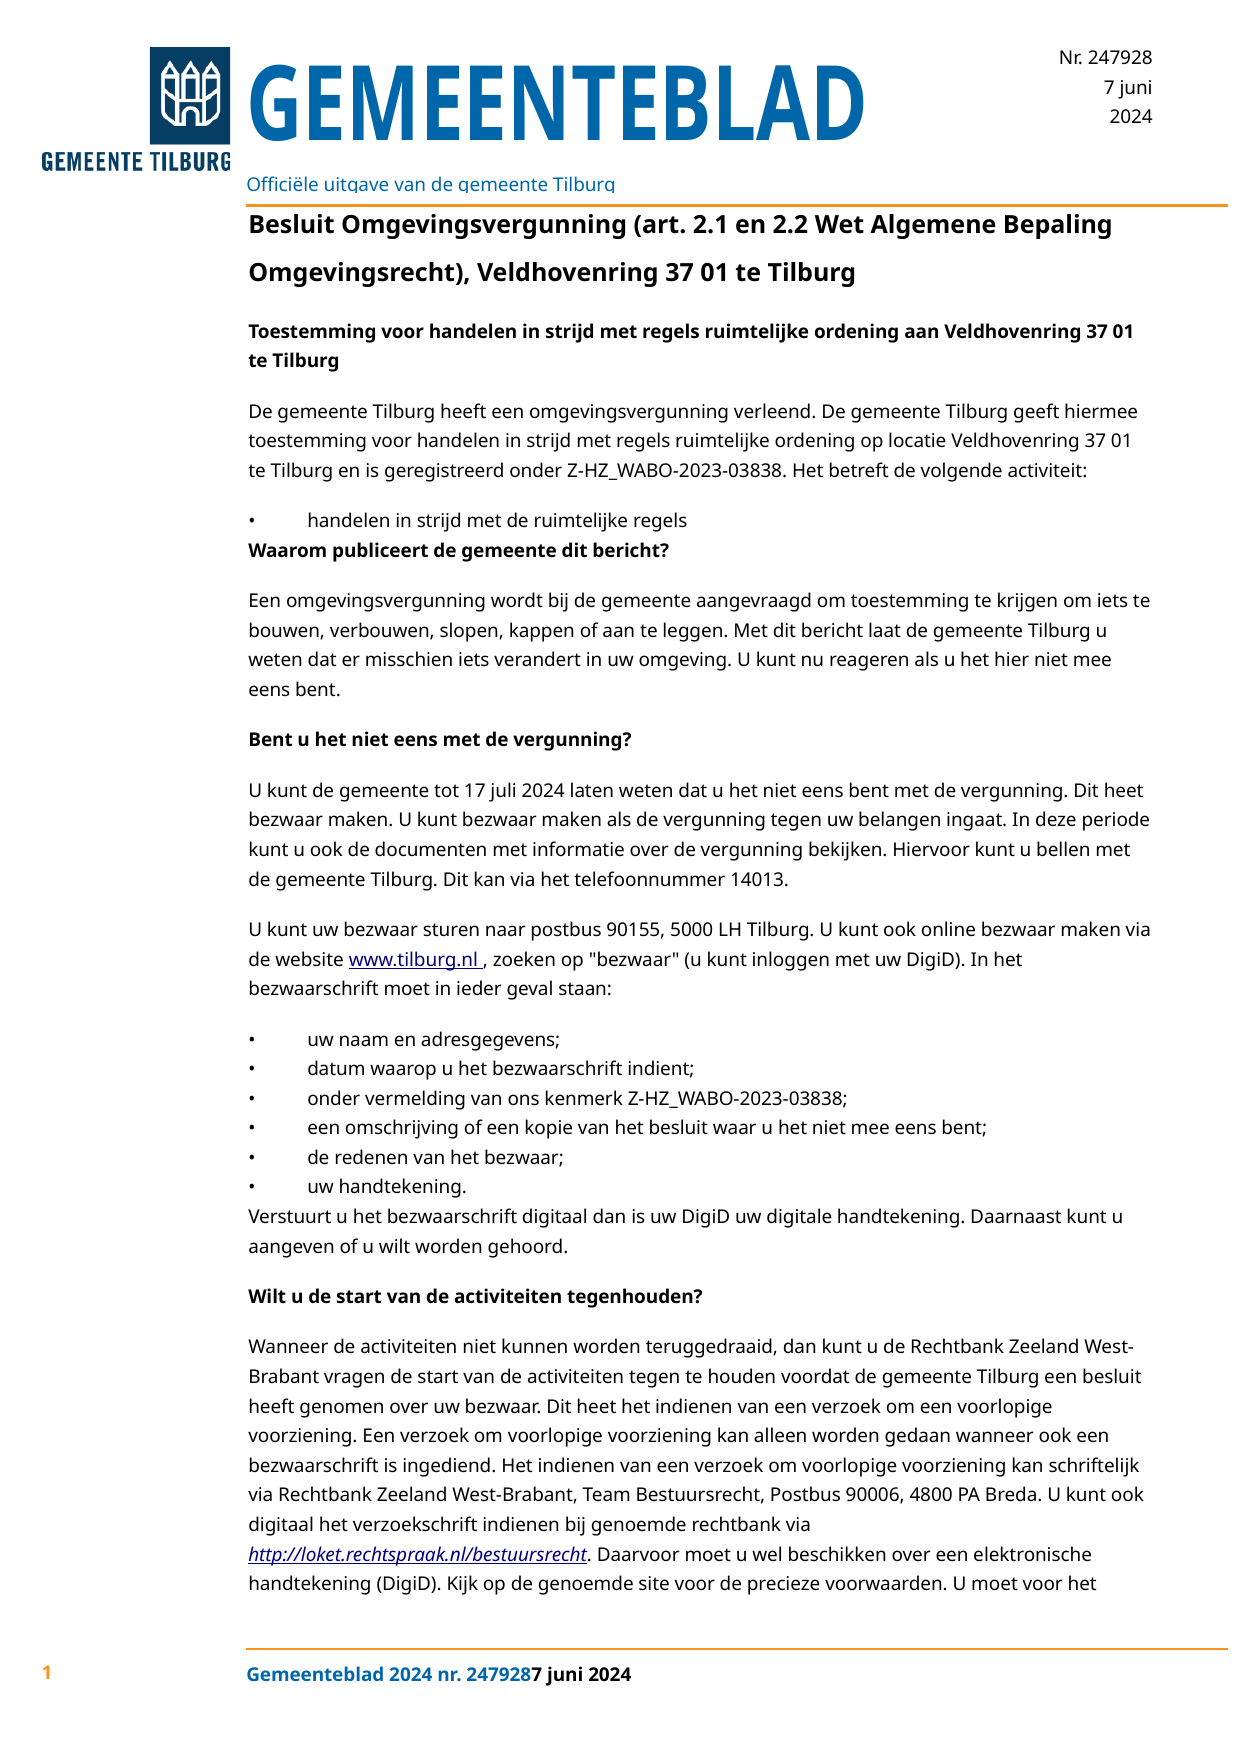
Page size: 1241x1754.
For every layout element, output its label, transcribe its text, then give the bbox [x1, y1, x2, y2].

list handelen in strijd met de ruimtelijke regels [248, 507, 1152, 533]
list onder vermelding van ons kenmerk Z-HZ_WABO-2023-03838; [248, 1085, 1152, 1111]
list uw naam en adresgegevens; [248, 1026, 1152, 1052]
text Verstuurt u het bezwaarschrift digitaal dan is uw DigiD uw digitale handtekening. Daarnaast kunt u aangeven of u wilt worden gehoord. [248, 1203, 1152, 1259]
text U kunt de gemeente tot 17 juli 2024 laten weten dat u het niet eens bent met de vergunning. Dit heet bezwaar maken. U kunt bezwaar maken als de vergunning tegen uw belangen ingaat. In deze periode kunt u ook de documenten met informatie over de vergunning bekijken. Hiervoor kunt u bellen met de gemeente Tilburg. Dit kan via het telefoonnummer 14013. [248, 777, 1152, 892]
text Besluit Omgevingsvergunning (art. 2.1 en 2.2 Wet Algemene Bepaling Omgevingsrecht), Veldhovenring 37 01 te Tilburg [248, 207, 1152, 288]
list de redenen van het bezwaar; [248, 1144, 1152, 1170]
text U kunt uw bezwaar sturen naar postbus 90155, 5000 LH Tilburg. U kunt ook online bezwaar maken via de website www.tilburg.nl , zoeken op "bezwaar" (u kunt inloggen met uw DigiD). In het bezwaarschrift moet in ieder geval staan: [248, 916, 1152, 1001]
list datum waarop u het bezwaarschrift indient; [248, 1055, 1152, 1081]
text Waarom publiceert de gemeente dit bericht? [248, 537, 1152, 563]
text Wanneer de activiteiten niet kunnen worden teruggedraaid, dan kunt u de Rechtbank Zeeland West-Brabant vragen de start van de activiteiten tegen te houden voordat de gemeente Tilburg een besluit heeft genomen over uw bezwaar. Dit heet het indienen van een verzoek om een voorlopige voorziening. Een verzoek om voorlopige voorziening kan alleen worden gedaan wanneer ook een bezwaarschrift is ingediend. Het indienen van een verzoek om voorlopige voorziening kan schriftelijk via Rechtbank Zeeland West-Brabant, Team Bestuursrecht, Postbus 90006, 4800 PA Breda. U kunt ook digitaal het verzoekschrift indienen bij genoemde rechtbank via http://loket.rechtspraak.nl/bestuursrecht. Daarvoor moet u wel beschikken over een elektronische handtekening (DigiD). Kijk op de genoemde site voor de precieze voorwaarden. U moet voor het [248, 1334, 1152, 1596]
text De gemeente Tilburg heeft een omgevingsvergunning verleend. De gemeente Tilburg geeft hiermee toestemming voor handelen in strijd met regels ruimtelijke ordening op locatie Veldhovenring 37 01 te Tilburg en is geregistreerd onder Z-HZ_WABO-2023-03838. Het betreft de volgende activiteit: [248, 398, 1152, 483]
text Een omgevingsvergunning wordt bij de gemeente aangevraagd om toestemming te krijgen om iets te bouwen, verbouwen, slopen, kappen of aan te leggen. Met dit bericht laat de gemeente Tilburg u weten dat er misschien iets verandert in uw omgeving. U kunt nu reageren als u het hier niet mee eens bent. [248, 587, 1152, 702]
picture [41, 47, 231, 172]
text Toestemming voor handelen in strijd met regels ruimtelijke ordening aan Veldhovenring 37 01 te Tilburg [248, 318, 1152, 373]
list een omschrijving of een kopie van het besluit waar u het niet mee eens bent; [248, 1114, 1152, 1140]
list uw handtekening. [248, 1174, 1152, 1199]
text Bent u het niet eens met de vergunning? [248, 727, 1152, 752]
text Wilt u de start van de activiteiten tegenhouden? [248, 1283, 1152, 1309]
